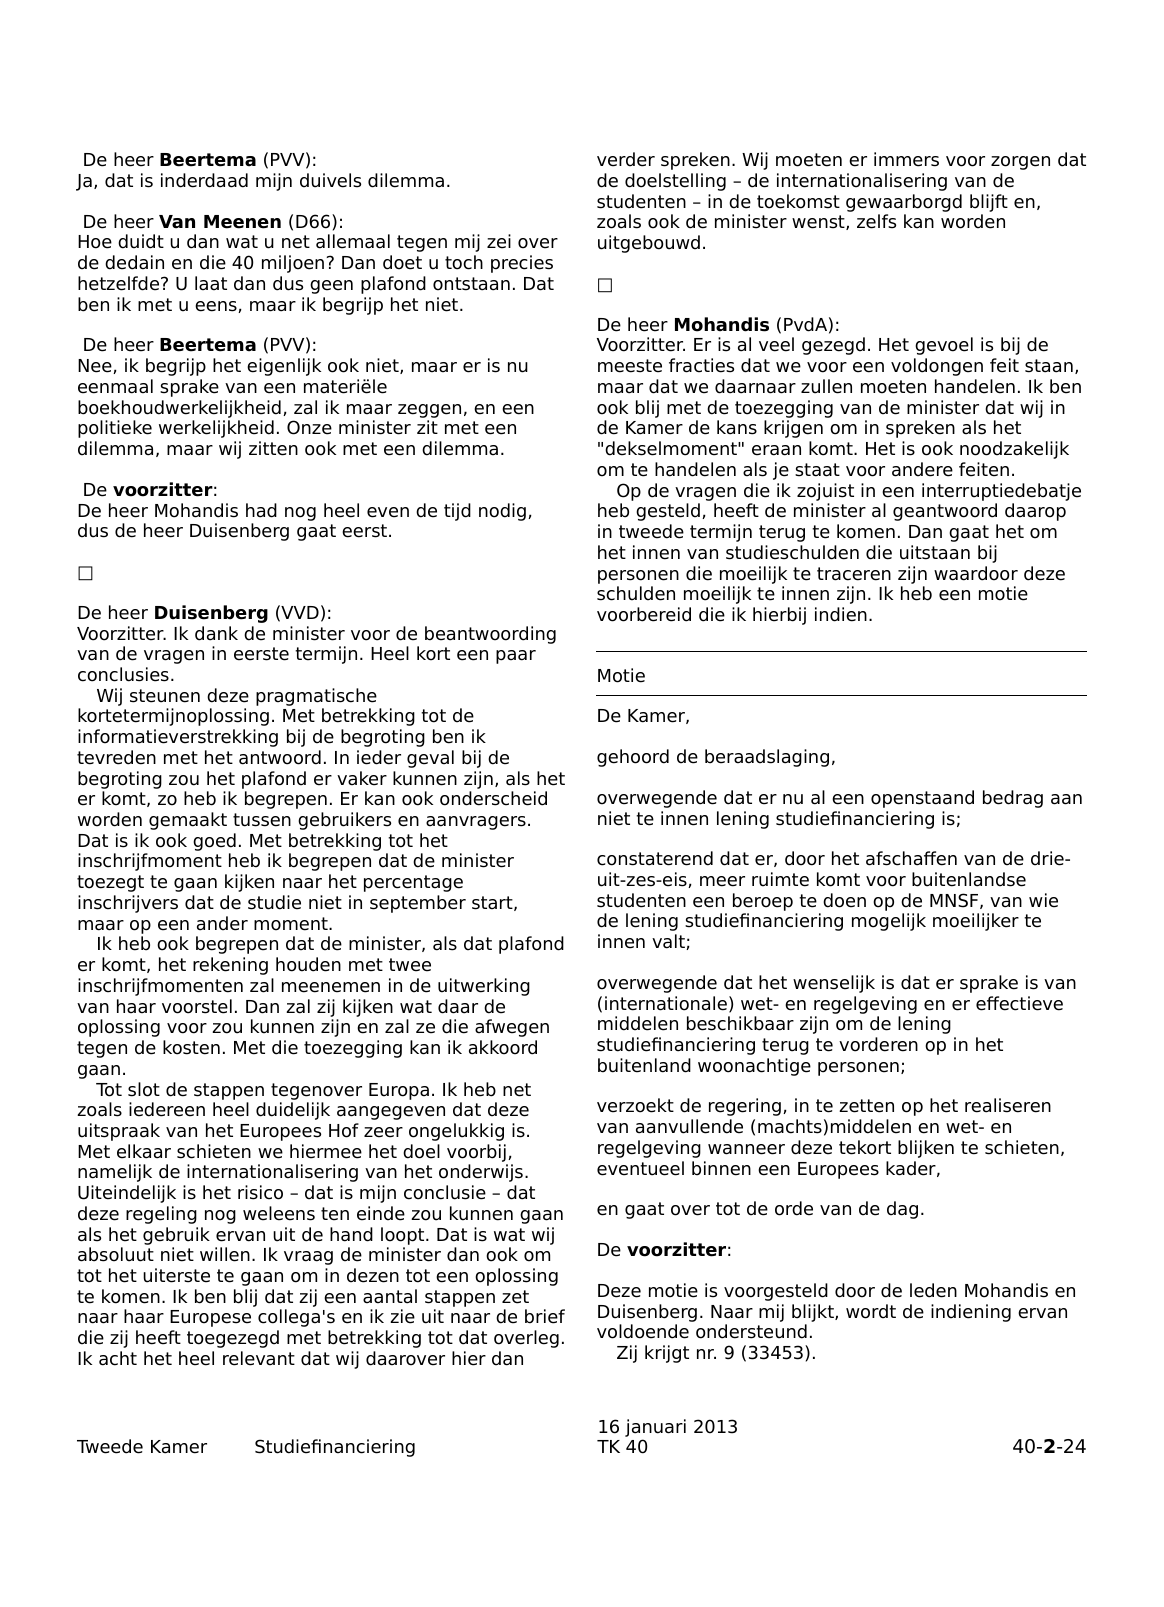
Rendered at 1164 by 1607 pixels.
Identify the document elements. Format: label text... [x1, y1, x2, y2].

text Voorzitter. Er is al veel gezegd. Het gevoel is bij de meeste fracties dat we voor een voldongen feit staan, maar dat we daarnaar zullen moeten handelen. Ik ben ook blij met de toezegging van de minister dat wij in de Kamer de kans krijgen om in spreken als het "dekselmoment" eraan komt. Het is ook noodzakelijk om te handelen als je staat voor andere feiten. [596, 335, 1087, 480]
text gehoord de beraadslaging, [596, 747, 1087, 768]
text De Kamer, [596, 706, 1087, 727]
text Ja, dat is inderdaad mijn duivels dilemma. [77, 171, 567, 192]
text De heer Van Meenen (D66): [77, 212, 567, 232]
text verder spreken. Wij moeten er immers voor zorgen dat de doelstelling – de internationalisering van de studenten – in de toekomst gewaarborgd blijft en, zoals ook de minister wenst, zelfs kan worden uitgebouwd. [596, 150, 1087, 254]
text Tot slot de stappen tegenover Europa. Ik heb net zoals iedereen heel duidelijk aangegeven dat deze uitspraak van het Europees Hof zeer ongelukkig is. Met elkaar schieten we hiermee het doel voorbij, namelijk de internationalisering van het onderwijs. Uiteindelijk is het risico – dat is mijn conclusie – dat deze regeling nog weleens ten einde zou kunnen gaan als het gebruik ervan uit de hand loopt. Dat is wat wij absoluut niet willen. Ik vraag de minister dan ook om tot het uiterste te gaan om in dezen tot een oplossing te komen. Ik ben blij dat zij een aantal stappen zet naar haar Europese collega's en ik zie uit naar de brief die zij heeft toegezegd met betrekking tot dat overleg. Ik acht het heel relevant dat wij daarover hier dan [77, 1079, 567, 1369]
text Op de vragen die ik zojuist in een interruptiedebatje heb gesteld, heeft de minister al geantwoord daarop in tweede termijn terug te komen. Dan gaat het om het innen van studieschulden die uitstaan bij personen die moeilijk te traceren zijn waardoor deze schulden moeilijk te innen zijn. Ik heb een motie voorbereid die ik hierbij indien. [596, 480, 1087, 626]
text Motie [596, 665, 1087, 686]
text Wij steunen deze pragmatische kortetermijnoplossing. Met betrekking tot de informatieverstrekking bij de begroting ben ik tevreden met het antwoord. In ieder geval bij de begroting zou het plafond er vaker kunnen zijn, als het er komt, zo heb ik begrepen. Er kan ook onderscheid worden gemaakt tussen gebruikers en aanvragers. Dat is ik ook goed. Met betrekking tot het inschrijfmoment heb ik begrepen dat de minister toezegt te gaan kijken naar het percentage inschrijvers dat de studie niet in september start, maar op een ander moment. [77, 686, 567, 934]
text De heer Mohandis (PvdA): [596, 314, 1087, 335]
text verzoekt de regering, in te zetten op het realiseren van aanvullende (machts)middelen en wet- en regelgeving wanneer deze tekort blijken te schieten, eventueel binnen een Europees kader, [596, 1096, 1087, 1179]
text De heer Mohandis had nog heel even de tijd nodig, dus de heer Duisenberg gaat eerst. [77, 500, 567, 542]
text De heer Duisenberg (VVD): [77, 603, 567, 623]
text en gaat over tot de orde van de dag. [596, 1199, 1087, 1220]
text overwegende dat er nu al een openstaand bedrag aan niet te innen lening studiefinanciering is; [596, 788, 1087, 829]
text constaterend dat er, door het afschaffen van de drie-uit-zes-eis, meer ruimte komt voor buitenlandse studenten een beroep te doen op de MNSF, van wie de lening studiefinanciering mogelijk moeilijker te innen valt; [596, 849, 1087, 953]
text □ [596, 274, 1087, 294]
text Deze motie is voorgesteld door de leden Mohandis en Duisenberg. Naar mij blijkt, wordt de indiening ervan voldoende ondersteund. [596, 1281, 1087, 1343]
text De heer Beertema (PVV): [77, 335, 567, 356]
text Hoe duidt u dan wat u net allemaal tegen mij zei over de dedain en die 40 miljoen? Dan doet u toch precies hetzelfde? U laat dan dus geen plafond ontstaan. Dat ben ik met u eens, maar ik begrijp het niet. [77, 232, 567, 315]
text De heer Beertema (PVV): [77, 150, 567, 171]
text □ [77, 562, 567, 583]
text Ik heb ook begrepen dat de minister, als dat plafond er komt, het rekening houden met twee inschrijfmomenten zal meenemen in de uitwerking van haar voorstel. Dan zal zij kijken wat daar de oplossing voor zou kunnen zijn en zal ze die afwegen tegen de kosten. Met die toezegging kan ik akkoord gaan. [77, 934, 567, 1079]
text Zij krijgt nr. 9 (33453). [596, 1343, 1087, 1364]
text De voorzitter: [596, 1240, 1087, 1261]
text overwegende dat het wenselijk is dat er sprake is van (internationale) wet- en regelgeving en er effectieve middelen beschikbaar zijn om de lening studiefinanciering terug te vorderen op in het buitenland woonachtige personen; [596, 973, 1087, 1076]
text Voorzitter. Ik dank de minister voor de beantwoording van de vragen in eerste termijn. Heel kort een paar conclusies. [77, 623, 567, 686]
text Nee, ik begrijp het eigenlijk ook niet, maar er is nu eenmaal sprake van een materiële boekhoudwerkelijkheid, zal ik maar zeggen, en een politieke werkelijkheid. Onze minister zit met een dilemma, maar wij zitten ook met een dilemma. [77, 356, 567, 460]
text De voorzitter: [77, 480, 567, 500]
